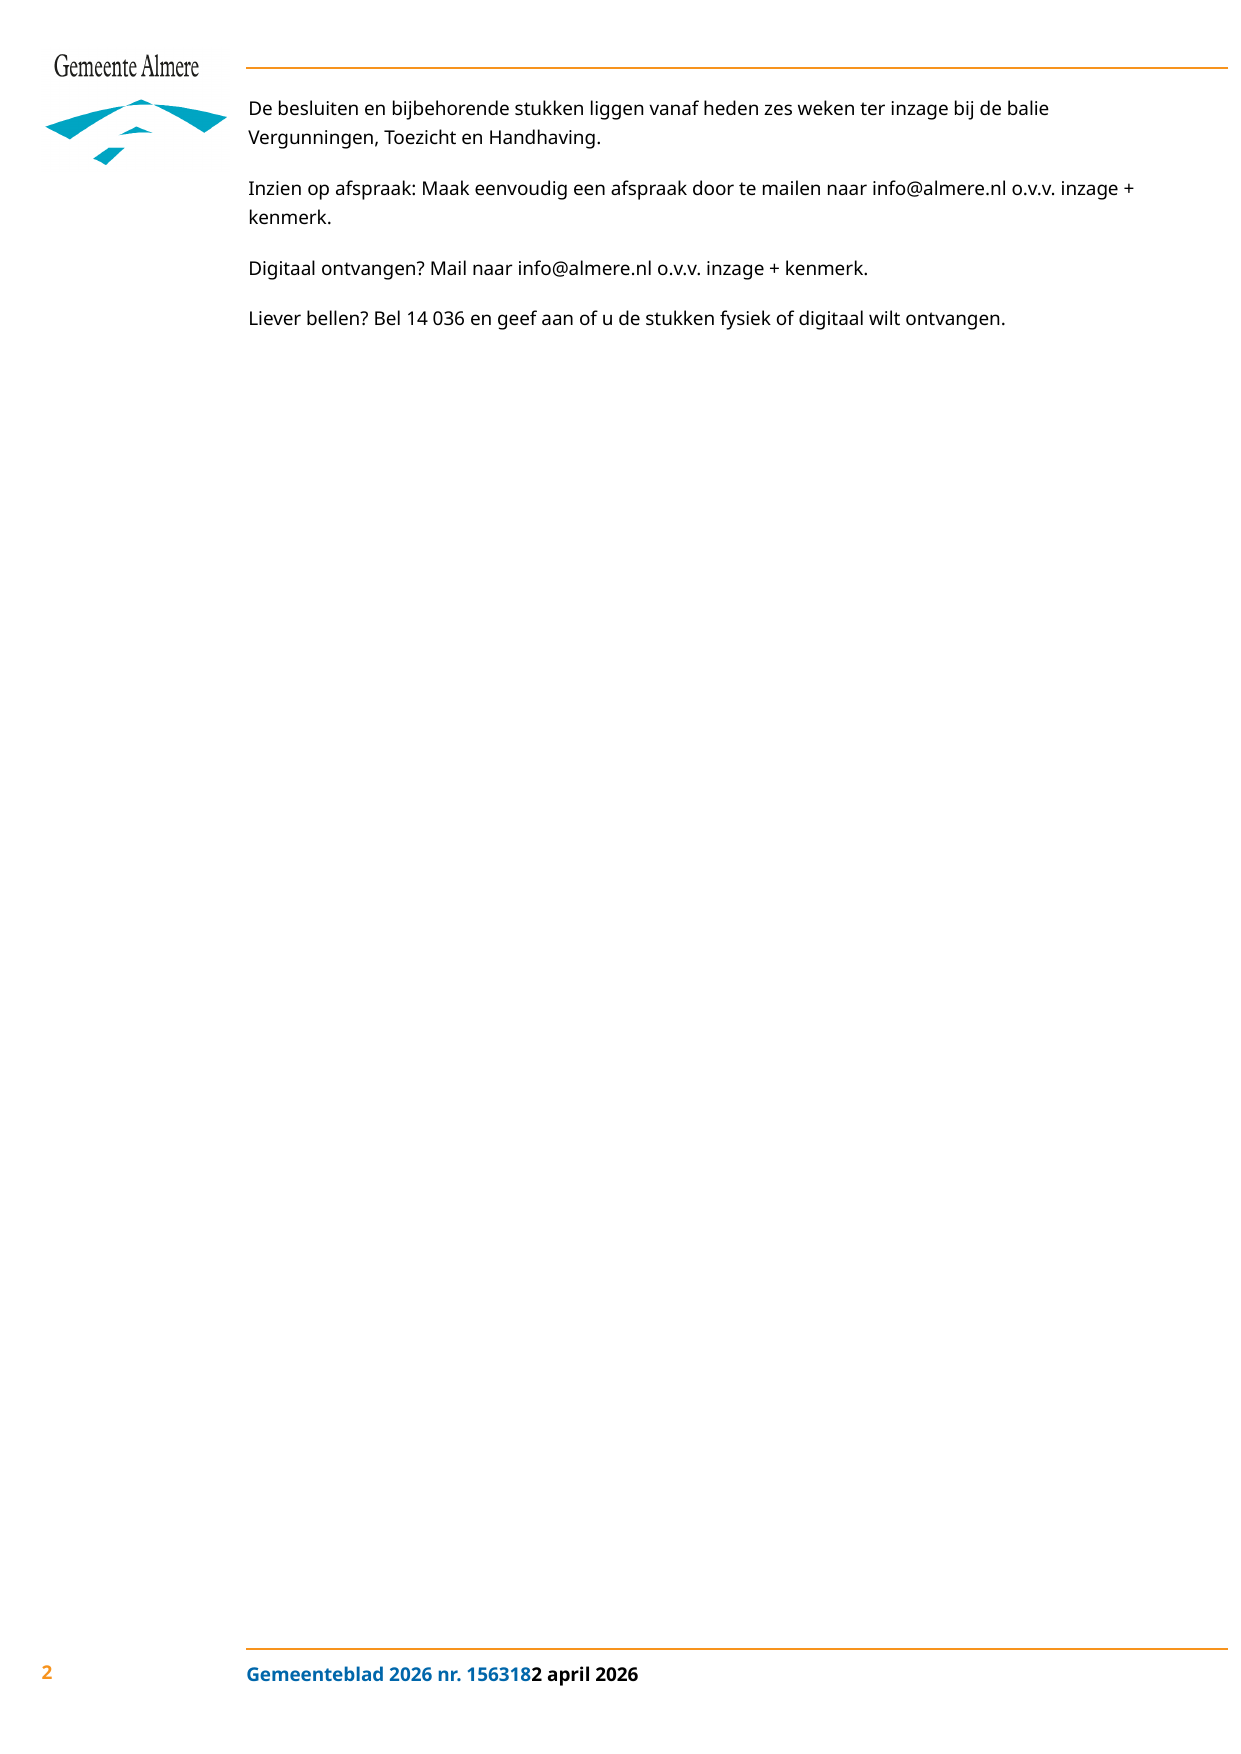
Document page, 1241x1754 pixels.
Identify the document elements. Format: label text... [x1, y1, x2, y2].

picture [41, 47, 231, 172]
text Liever bellen? Bel 14 036 en geef aan of u de stukken fysiek of digitaal wilt ontvangen. [248, 305, 1152, 331]
text De besluiten en bijbehorende stukken liggen vanaf heden zes weken ter inzage bij de balie Vergunningen, Toezicht en Handhaving. [248, 95, 1152, 150]
text Digitaal ontvangen? Mail naar info@almere.nl o.v.v. inzage + kenmerk. [248, 255, 1152, 281]
text Inzien op afspraak: Maak eenvoudig een afspraak door te mailen naar info@almere.nl o.v.v. inzage + kenmerk. [248, 175, 1152, 230]
